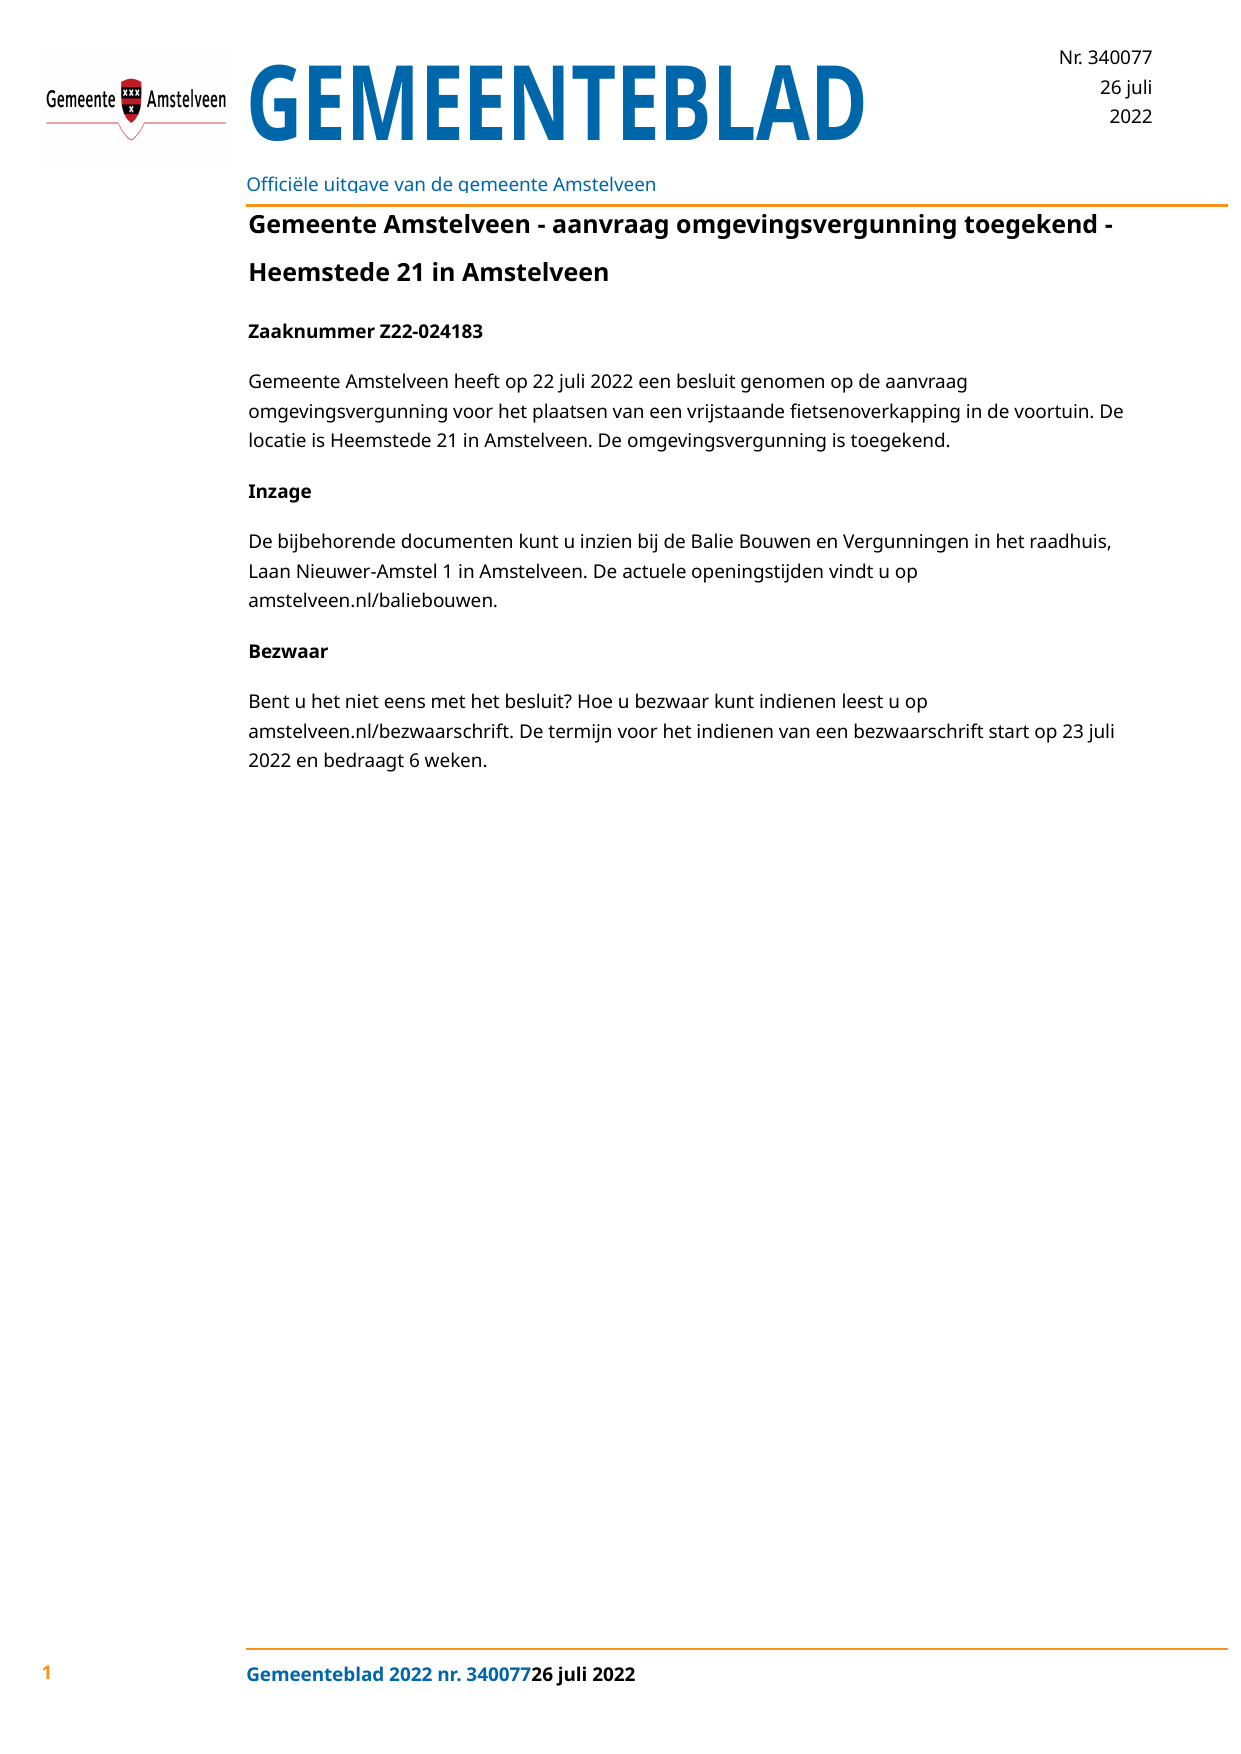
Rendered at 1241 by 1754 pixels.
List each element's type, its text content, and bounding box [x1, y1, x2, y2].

text Bent u het niet eens met het besluit? Hoe u bezwaar kunt indienen leest u op amstelveen.nl/bezwaarschrift. De termijn voor het indienen van een bezwaarschrift start op 23 juli 2022 en bedraagt 6 weken. [248, 688, 1152, 773]
picture [41, 47, 231, 172]
text Gemeente Amstelveen heeft op 22 juli 2022 een besluit genomen op de aanvraag omgevingsvergunning voor het plaatsen van een vrijstaande fietsenoverkapping in de voortuin. De locatie is Heemstede 21 in Amstelveen. De omgevingsvergunning is toegekend. [248, 368, 1152, 453]
text Inzage [248, 478, 1152, 504]
text De bijbehorende documenten kunt u inzien bij de Balie Bouwen en Vergunningen in het raadhuis, Laan Nieuwer-Amstel 1 in Amstelveen. De actuele openingstijden vindt u op amstelveen.nl/baliebouwen. [248, 528, 1152, 613]
text Gemeente Amstelveen - aanvraag omgevingsvergunning toegekend - Heemstede 21 in Amstelveen [248, 207, 1152, 288]
text Bezwaar [248, 638, 1152, 664]
text Zaaknummer Z22-024183 [248, 318, 1152, 344]
